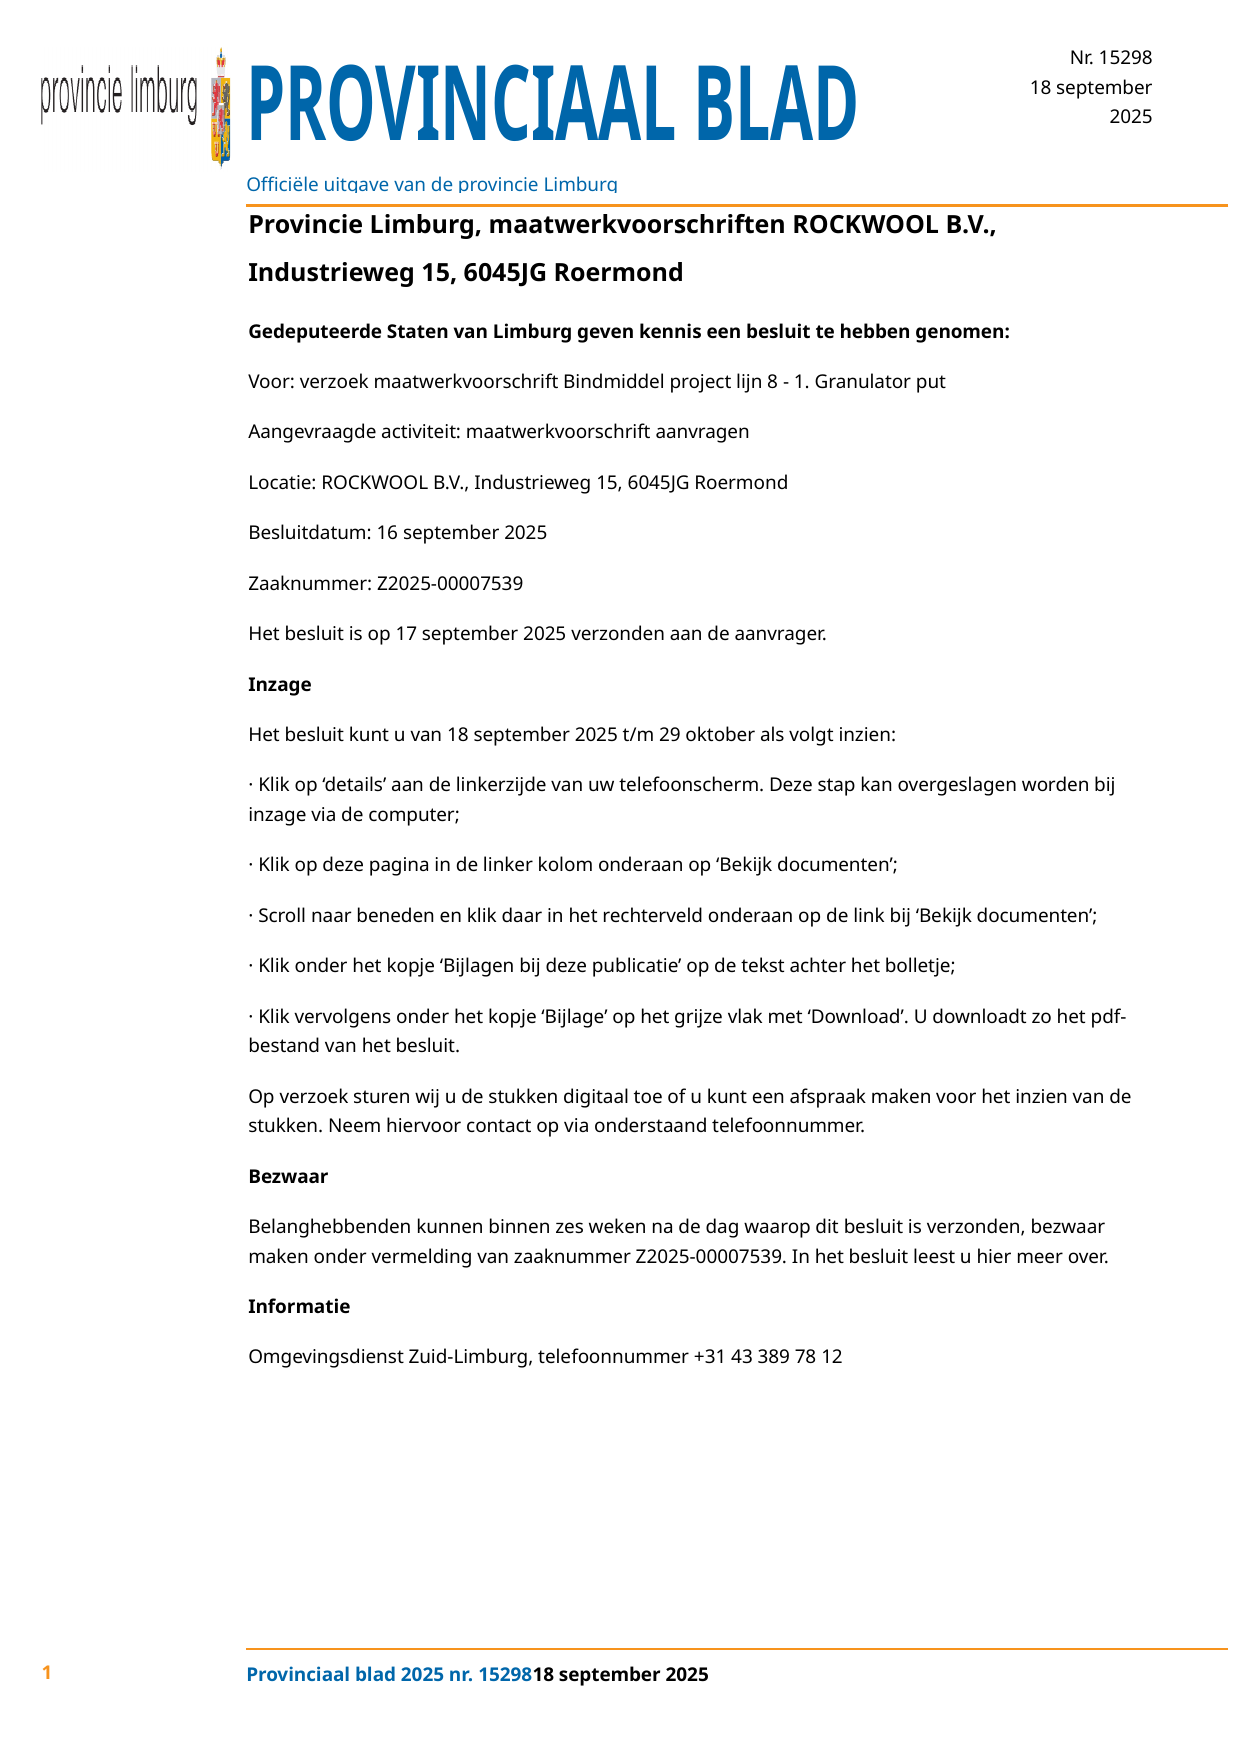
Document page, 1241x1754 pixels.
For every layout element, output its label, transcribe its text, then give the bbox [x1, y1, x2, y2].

picture [41, 47, 231, 172]
text Besluitdatum: 16 september 2025 [248, 519, 1152, 545]
text Omgevingsdienst Zuid-Limburg, telefoonnummer +31 43 389 78 12 [248, 1344, 1152, 1369]
text Het besluit kunt u van 18 september 2025 t/m 29 oktober als volgt inzien: [248, 721, 1152, 747]
text Het besluit is op 17 september 2025 verzonden aan de aanvrager. [248, 620, 1152, 646]
text · Scroll naar beneden en klik daar in het rechterveld onderaan op de link bij ‘Bekijk documenten’; [248, 902, 1152, 928]
text · Klik op deze pagina in de linker kolom onderaan op ‘Bekijk documenten’; [248, 852, 1152, 877]
text · Klik vervolgens onder het kopje ‘Bijlage’ op het grijze vlak met ‘Download’. U downloadt zo het pdf-bestand van het besluit. [248, 1003, 1152, 1058]
text Inzage [248, 671, 1152, 697]
text Bezwaar [248, 1163, 1152, 1189]
text Locatie: ROCKWOOL B.V., Industrieweg 15, 6045JG Roermond [248, 469, 1152, 495]
text Voor: verzoek maatwerkvoorschrift Bindmiddel project lijn 8 - 1. Granulator put [248, 368, 1152, 394]
text · Klik onder het kopje ‘Bijlagen bij deze publicatie’ op de tekst achter het bolletje; [248, 952, 1152, 978]
text Gedeputeerde Staten van Limburg geven kennis een besluit te hebben genomen: [248, 318, 1152, 344]
text · Klik op ‘details’ aan de linkerzijde van uw telefoonscherm. Deze stap kan overgeslagen worden bij inzage via de computer; [248, 772, 1152, 827]
text Belanghebbenden kunnen binnen zes weken na de dag waarop dit besluit is verzonden, bezwaar maken onder vermelding van zaaknummer Z2025-00007539. In het besluit leest u hier meer over. [248, 1213, 1152, 1269]
text Aangevraagde activiteit: maatwerkvoorschrift aanvragen [248, 419, 1152, 444]
text Op verzoek sturen wij u de stukken digitaal toe of u kunt een afspraak maken voor het inzien van de stukken. Neem hiervoor contact op via onderstaand telefoonnummer. [248, 1083, 1152, 1138]
text Informatie [248, 1293, 1152, 1319]
text Zaaknummer: Z2025-00007539 [248, 570, 1152, 596]
text Provincie Limburg, maatwerkvoorschriften ROCKWOOL B.V., Industrieweg 15, 6045JG Roermond [248, 207, 1152, 288]
